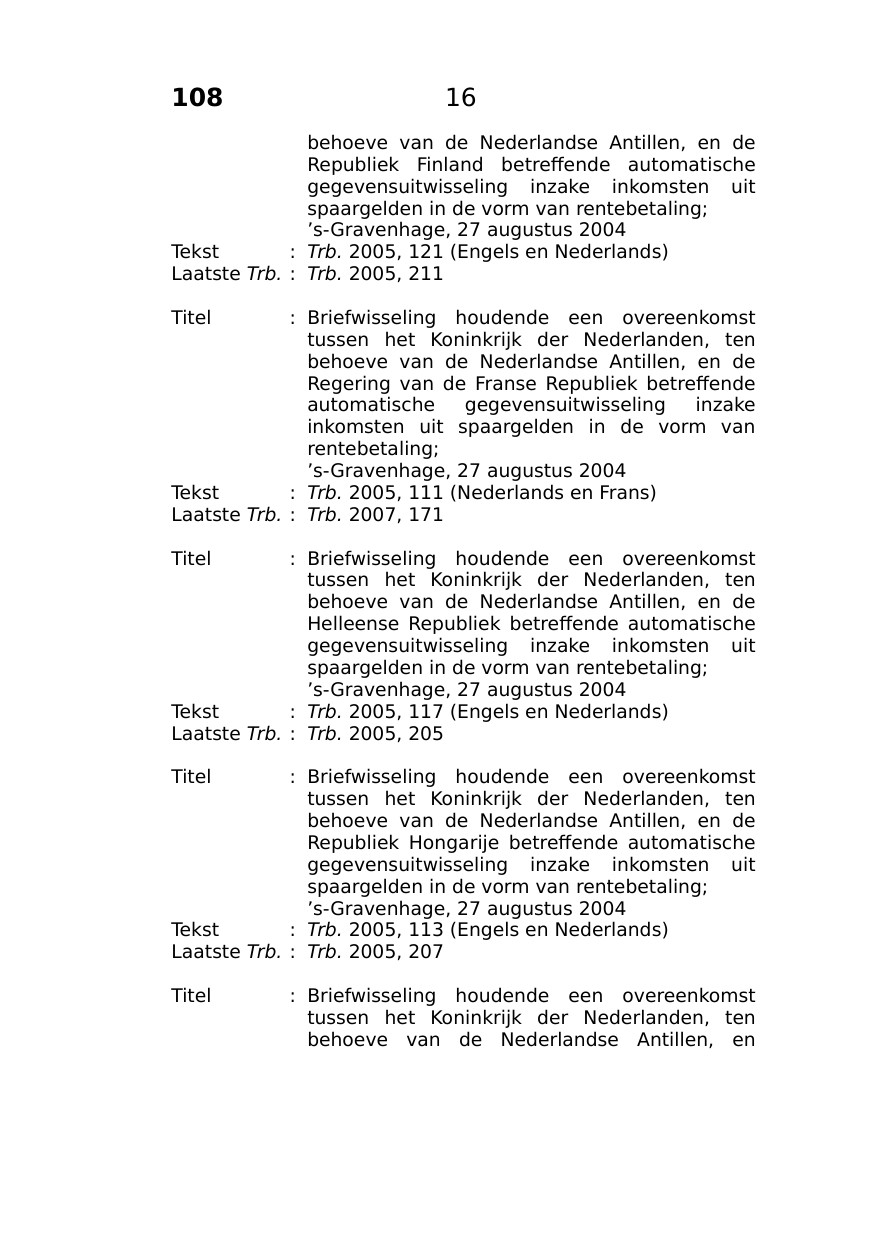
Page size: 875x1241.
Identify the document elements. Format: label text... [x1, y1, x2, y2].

table_cell [289, 285, 307, 307]
table_cell [307, 963, 756, 985]
table_cell Briefwisseling houdende een overeenkomst tussen het Koninkrijk der Nederlanden, ten behoeve van de Nederlandse Antillen, en [307, 985, 756, 1051]
table_cell [171, 132, 289, 241]
table_cell [289, 963, 307, 985]
table_cell : [289, 263, 307, 285]
table_cell : [289, 548, 307, 701]
table_cell : [289, 985, 307, 1051]
table_cell Trb. 2005, 205 [307, 723, 756, 744]
table_cell [171, 526, 289, 547]
table_cell Trb. 2005, 207 [307, 941, 756, 963]
table_cell : [289, 307, 307, 482]
table_cell [289, 132, 307, 241]
table_cell Laatste Trb. [171, 504, 289, 526]
table_cell [307, 744, 756, 766]
table_cell Trb. 2005, 211 [307, 263, 756, 285]
table_cell [289, 526, 307, 547]
table_cell : [289, 701, 307, 722]
table_cell Titel [171, 985, 289, 1051]
table_cell Briefwisseling houdende een overeenkomst tussen het Koninkrijk der Nederlanden, ten behoeve van de Nederlandse Antillen, en de Regering van de Franse Republiek betreffende automatische gegevensuitwisseling inzake inkomsten uit spaargelden in de vorm van rentebetaling; ’s-Gravenhage, 27 augustus 2004 [307, 307, 756, 482]
table_cell : [289, 723, 307, 744]
table_cell Tekst [171, 241, 289, 263]
table_cell Trb. 2005, 117 (Engels en Nederlands) [307, 701, 756, 722]
table_cell [171, 744, 289, 766]
table_cell Tekst [171, 701, 289, 722]
table_cell : [289, 504, 307, 526]
table_cell [289, 744, 307, 766]
table_cell [307, 526, 756, 547]
table_cell : [289, 766, 307, 919]
table_cell Laatste Trb. [171, 723, 289, 744]
table_cell Briefwisseling houdende een overeenkomst tussen het Koninkrijk der Nederlanden, ten behoeve van de Nederlandse Antillen, en de Helleense Republiek betreffende automatische gegevensuitwisseling inzake inkomsten uit spaargelden in de vorm van rentebetaling; ’s-Gravenhage, 27 augustus 2004 [307, 548, 756, 701]
table_cell Briefwisseling houdende een overeenkomst tussen het Koninkrijk der Nederlanden, ten behoeve van de Nederlandse Antillen, en de Republiek Hongarije betreffende automatische gegevensuitwisseling inzake inkomsten uit spaargelden in de vorm van rentebetaling; ’s-Gravenhage, 27 augustus 2004 [307, 766, 756, 919]
table_cell : [289, 941, 307, 963]
table_cell Trb. 2007, 171 [307, 504, 756, 526]
table_cell Titel [171, 548, 289, 701]
table_cell behoeve van de Nederlandse Antillen, en de Republiek Finland betreffende automatische gegevensuitwisseling inzake inkomsten uit spaargelden in de vorm van rentebetaling; ’s-Gravenhage, 27 augustus 2004 [307, 132, 756, 241]
table_cell Trb. 2005, 121 (Engels en Nederlands) [307, 241, 756, 263]
table_cell : [289, 919, 307, 941]
table_cell Tekst [171, 482, 289, 504]
table_cell : [289, 482, 307, 504]
table_cell Laatste Trb. [171, 263, 289, 285]
table_cell : [289, 241, 307, 263]
table_cell Titel [171, 307, 289, 482]
table_cell Trb. 2005, 111 (Nederlands en Frans) [307, 482, 756, 504]
table_cell Trb. 2005, 113 (Engels en Nederlands) [307, 919, 756, 941]
table_cell [171, 285, 289, 307]
table_cell Titel [171, 766, 289, 919]
table_cell [171, 963, 289, 985]
table_cell Tekst [171, 919, 289, 941]
table_cell Laatste Trb. [171, 941, 289, 963]
table_cell [307, 285, 756, 307]
